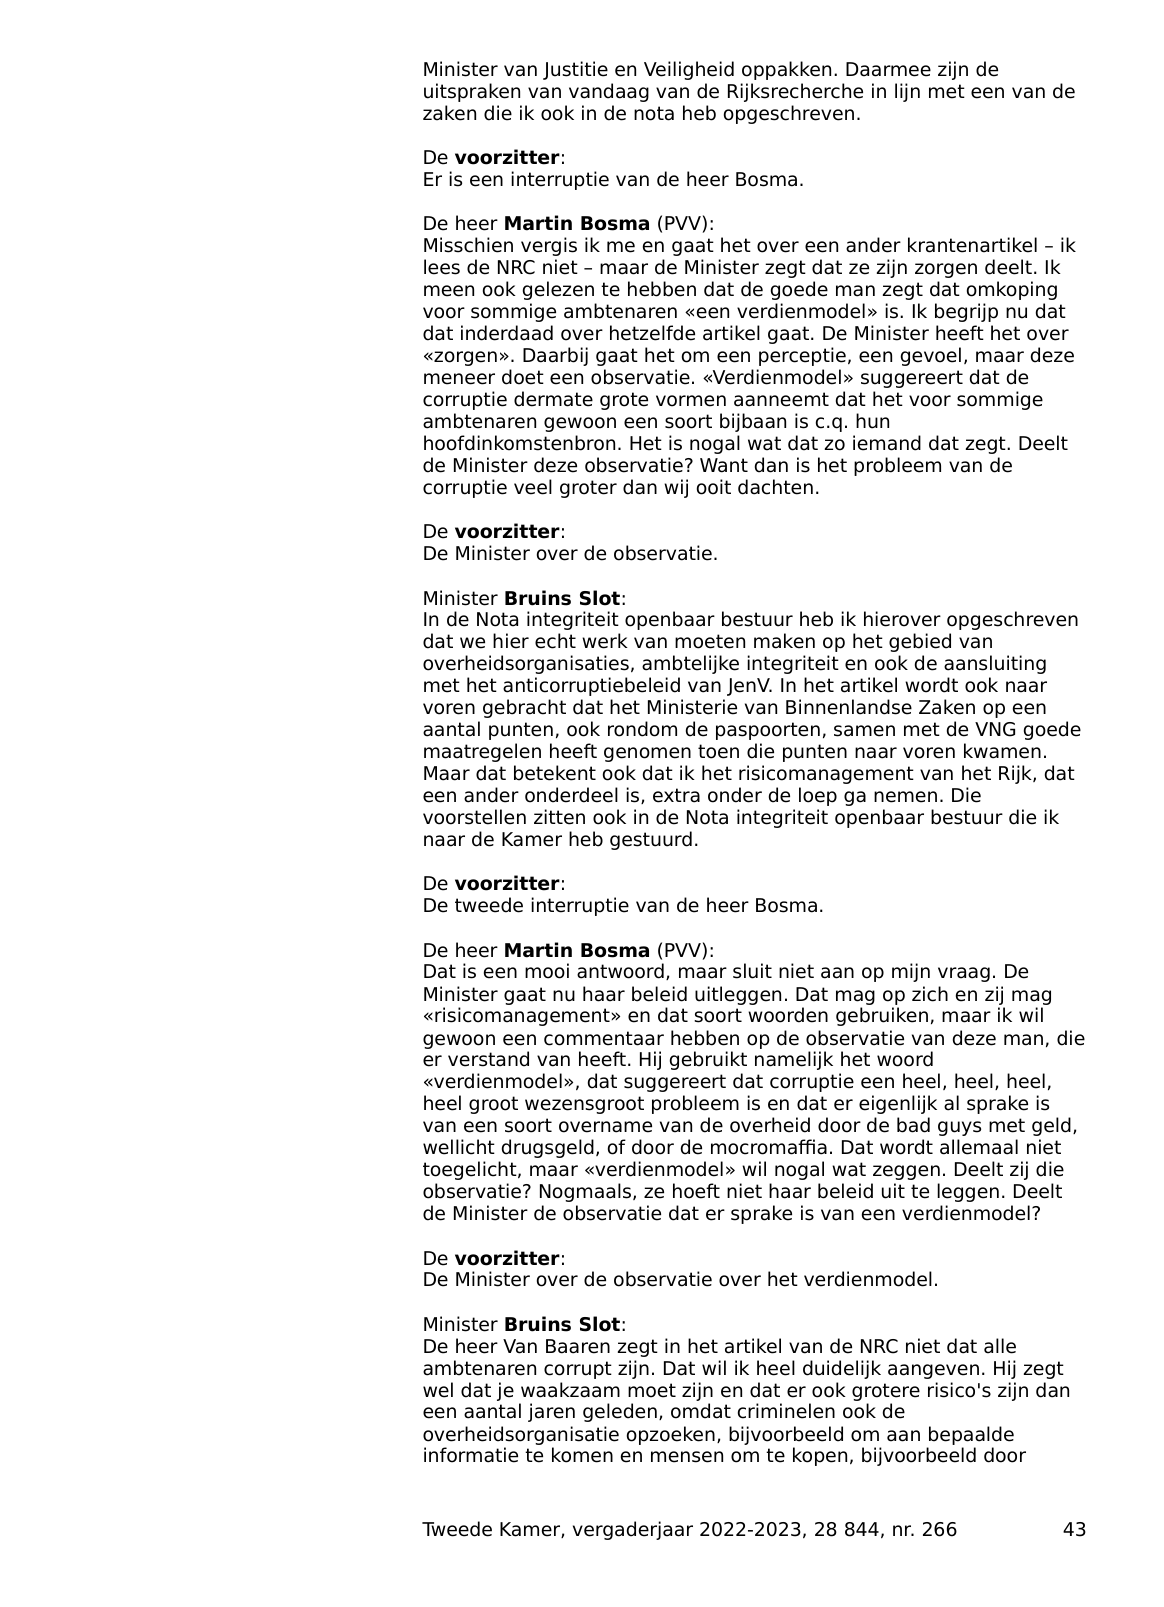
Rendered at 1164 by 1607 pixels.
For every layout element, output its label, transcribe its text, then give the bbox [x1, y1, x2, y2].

text De heer Martin Bosma (PVV): [422, 213, 1087, 235]
text Dat is een mooi antwoord, maar sluit niet aan op mijn vraag. De Minister gaat nu haar beleid uitleggen. Dat mag op zich en zij mag «risicomanagement» en dat soort woorden gebruiken, maar ik wil gewoon een commentaar hebben op de observatie van deze man, die er verstand van heeft. Hij gebruikt namelijk het woord «verdienmodel», dat suggereert dat corruptie een heel, heel, heel, heel groot wezensgroot probleem is en dat er eigenlijk al sprake is van een soort overname van de overheid door de bad guys met geld, wellicht drugsgeld, of door de mocromaffia. Dat wordt allemaal niet toegelicht, maar «verdienmodel» wil nogal wat zeggen. Deelt zij die observatie? Nogmaals, ze hoeft niet haar beleid uit te leggen. Deelt de Minister de observatie dat er sprake is van een verdienmodel? [422, 961, 1087, 1225]
text De heer Martin Bosma (PVV): [422, 939, 1087, 961]
text Minister Bruins Slot: [422, 587, 1087, 609]
text De heer Van Baaren zegt in het artikel van de NRC niet dat alle ambtenaren corrupt zijn. Dat wil ik heel duidelijk aangeven. Hij zegt wel dat je waakzaam moet zijn en dat er ook grotere risico's zijn dan een aantal jaren geleden, omdat criminelen ook de overheidsorganisatie opzoeken, bijvoorbeeld om aan bepaalde informatie te komen en mensen om te kopen, bijvoorbeeld door [422, 1336, 1087, 1467]
text De voorzitter: [422, 873, 1087, 895]
text De voorzitter: [422, 147, 1087, 169]
text Minister van Justitie en Veiligheid oppakken. Daarmee zijn de uitspraken van vandaag van de Rijksrecherche in lijn met een van de zaken die ik ook in de nota heb opgeschreven. [422, 59, 1087, 125]
text Minister Bruins Slot: [422, 1313, 1087, 1336]
text De voorzitter: [422, 1247, 1087, 1269]
text De Minister over de observatie over het verdienmodel. [422, 1269, 1087, 1291]
text De Minister over de observatie. [422, 543, 1087, 565]
text Er is een interruptie van de heer Bosma. [422, 169, 1087, 191]
text De voorzitter: [422, 521, 1087, 543]
text Misschien vergis ik me en gaat het over een ander krantenartikel – ik lees de NRC niet – maar de Minister zegt dat ze zijn zorgen deelt. Ik meen ook gelezen te hebben dat de goede man zegt dat omkoping voor sommige ambtenaren «een verdienmodel» is. Ik begrijp nu dat dat inderdaad over hetzelfde artikel gaat. De Minister heeft het over «zorgen». Daarbij gaat het om een perceptie, een gevoel, maar deze meneer doet een observatie. «Verdienmodel» suggereert dat de corruptie dermate grote vormen aanneemt dat het voor sommige ambtenaren gewoon een soort bijbaan is c.q. hun hoofdinkomstenbron. Het is nogal wat dat zo iemand dat zegt. Deelt de Minister deze observatie? Want dan is het probleem van de corruptie veel groter dan wij ooit dachten. [422, 235, 1087, 499]
text De tweede interruptie van de heer Bosma. [422, 895, 1087, 917]
text In de Nota integriteit openbaar bestuur heb ik hierover opgeschreven dat we hier echt werk van moeten maken op het gebied van overheidsorganisaties, ambtelijke integriteit en ook de aansluiting met het anticorruptiebeleid van JenV. In het artikel wordt ook naar voren gebracht dat het Ministerie van Binnenlandse Zaken op een aantal punten, ook rondom de paspoorten, samen met de VNG goede maatregelen heeft genomen toen die punten naar voren kwamen. Maar dat betekent ook dat ik het risicomanagement van het Rijk, dat een ander onderdeel is, extra onder de loep ga nemen. Die voorstellen zitten ook in de Nota integriteit openbaar bestuur die ik naar de Kamer heb gestuurd. [422, 609, 1087, 851]
